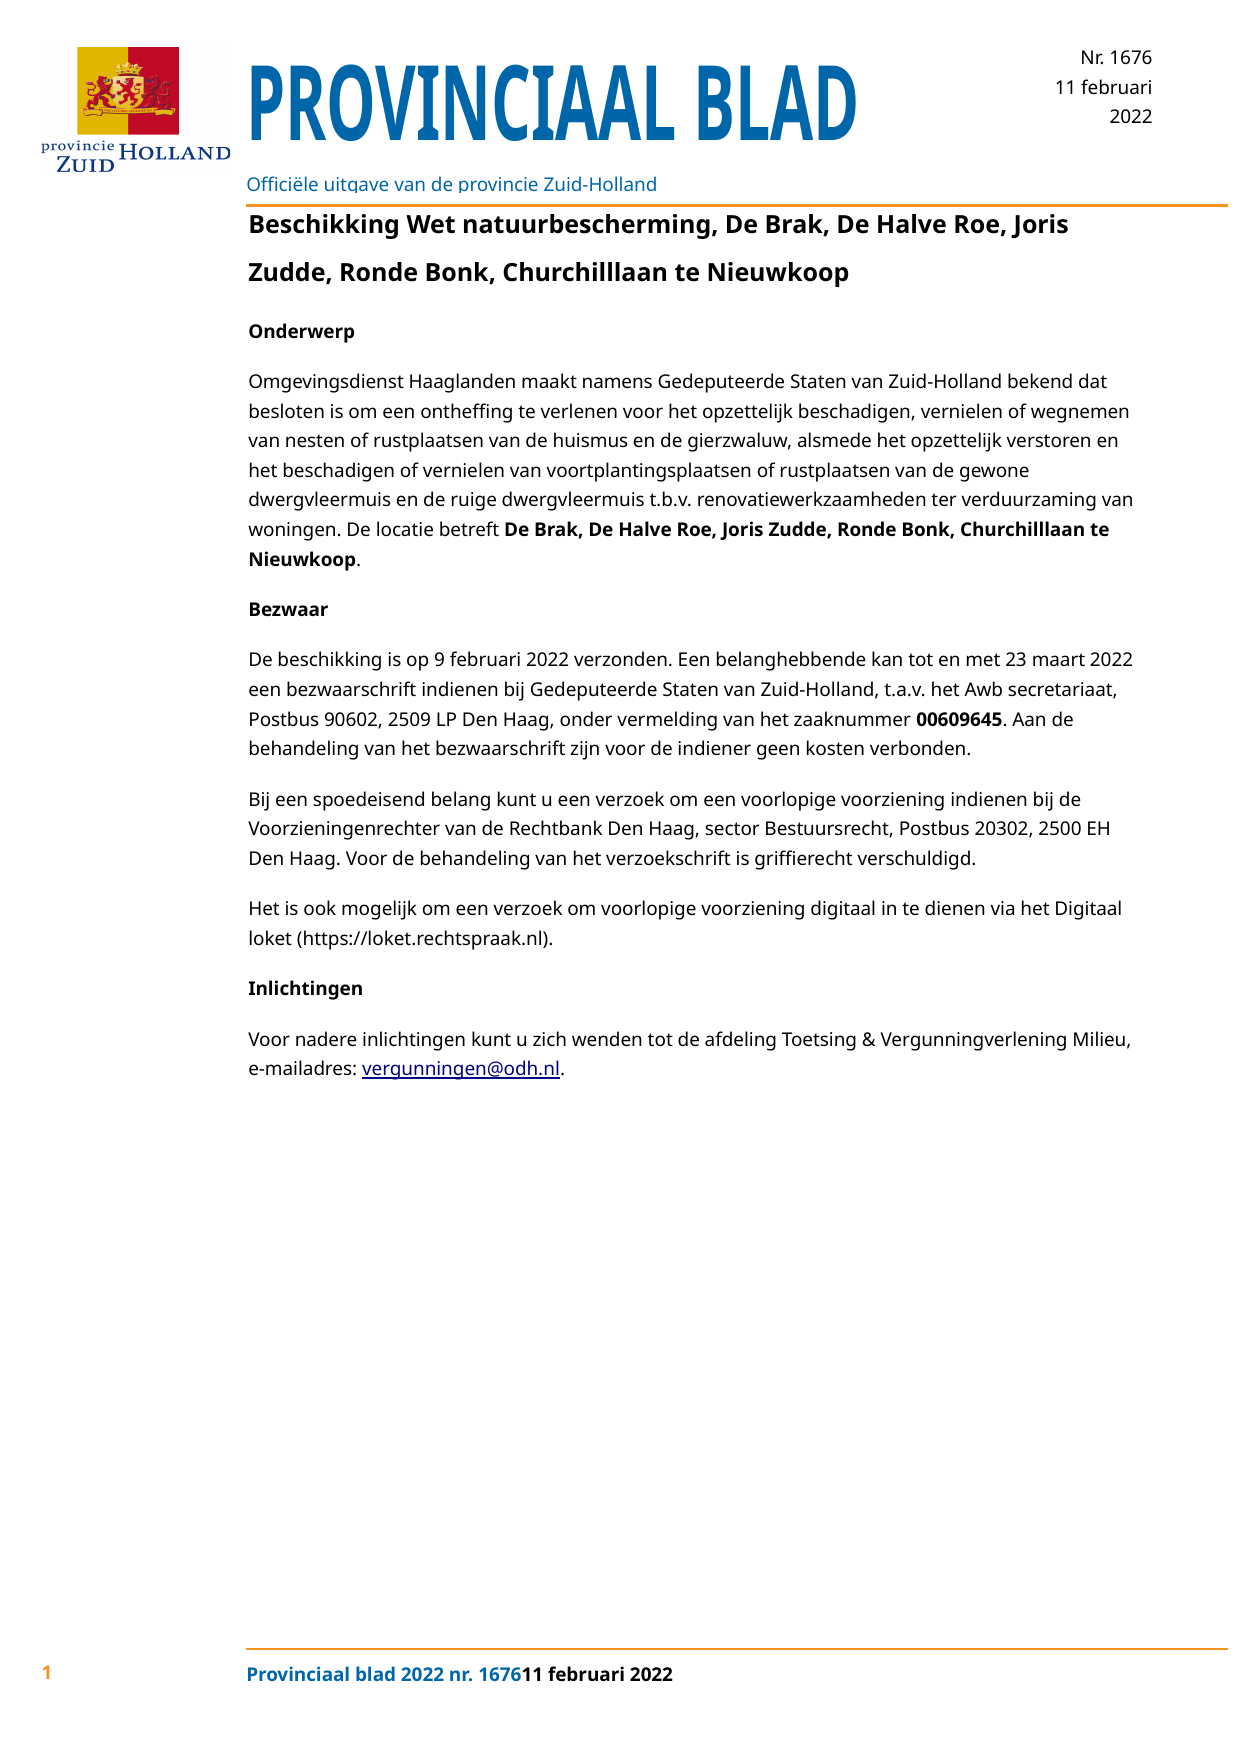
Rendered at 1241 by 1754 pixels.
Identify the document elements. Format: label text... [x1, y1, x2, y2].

text Omgevingsdienst Haaglanden maakt namens Gedeputeerde Staten van Zuid-Holland bekend dat besloten is om een ontheffing te verlenen voor het opzettelijk beschadigen, vernielen of wegnemen van nesten of rustplaatsen van de huismus en de gierzwaluw, alsmede het opzettelijk verstoren en het beschadigen of vernielen van voortplantingsplaatsen of rustplaatsen van de gewone dwergvleermuis en de ruige dwergvleermuis t.b.v. renovatiewerkzaamheden ter verduurzaming van woningen. De locatie betreft De Brak, De Halve Roe, Joris Zudde, Ronde Bonk, Churchilllaan te Nieuwkoop. [248, 368, 1152, 572]
text Bij een spoedeisend belang kunt u een verzoek om een voorlopige voorziening indienen bij de Voorzieningenrechter van de Rechtbank Den Haag, sector Bestuursrecht, Postbus 20302, 2500 EH Den Haag. Voor de behandeling van het verzoekschrift is griffierecht verschuldigd. [248, 786, 1152, 871]
text Bezwaar [248, 596, 1152, 622]
text Het is ook mogelijk om een verzoek om voorlopige voorziening digitaal in te dienen via het Digitaal loket (https://loket.rechtspraak.nl). [248, 895, 1152, 951]
picture [41, 47, 231, 172]
text Beschikking Wet natuurbescherming, De Brak, De Halve Roe, Joris Zudde, Ronde Bonk, Churchilllaan te Nieuwkoop [248, 207, 1152, 288]
text Inlichtingen [248, 975, 1152, 1001]
text De beschikking is op 9 februari 2022 verzonden. Een belanghebbende kan tot en met 23 maart 2022 een bezwaarschrift indienen bij Gedeputeerde Staten van Zuid-Holland, t.a.v. het Awb secretariaat, Postbus 90602, 2509 LP Den Haag, onder vermelding van het zaaknummer 00609645. Aan de behandeling van het bezwaarschrift zijn voor de indiener geen kosten verbonden. [248, 647, 1152, 761]
text Onderwerp [248, 318, 1152, 344]
text Voor nadere inlichtingen kunt u zich wenden tot de afdeling Toetsing & Vergunningverlening Milieu, e-mailadres: vergunningen@odh.nl. [248, 1026, 1152, 1081]
